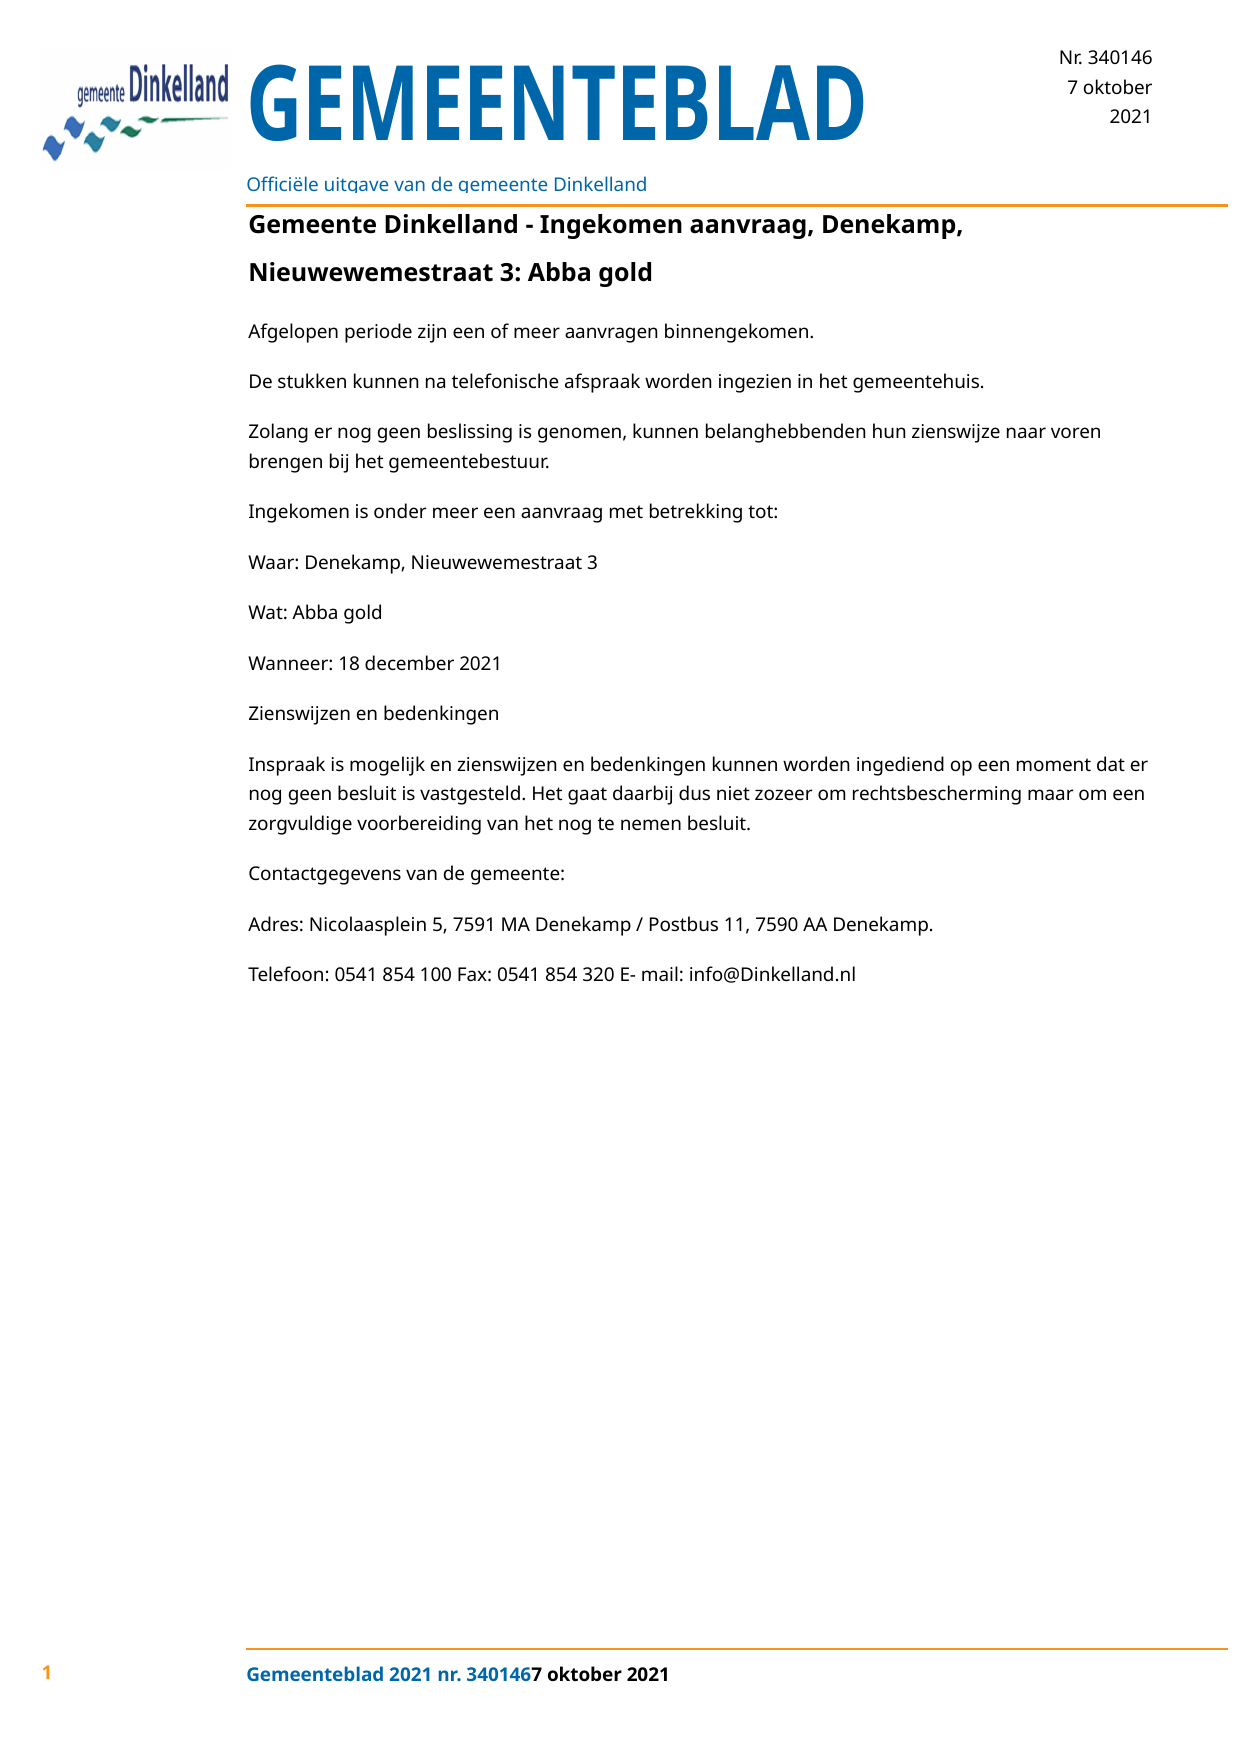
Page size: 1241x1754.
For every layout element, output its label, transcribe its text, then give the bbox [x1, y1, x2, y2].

text Contactgegevens van de gemeente: [248, 860, 1152, 886]
text Wanneer: 18 december 2021 [248, 650, 1152, 676]
text De stukken kunnen na telefonische afspraak worden ingezien in het gemeentehuis. [248, 368, 1152, 394]
text Gemeente Dinkelland - Ingekomen aanvraag, Denekamp, Nieuwewemestraat 3: Abba gold [248, 207, 1152, 288]
text Waar: Denekamp, Nieuwewemestraat 3 [248, 549, 1152, 575]
text Telefoon: 0541 854 100 Fax: 0541 854 320 E- mail: info@Dinkelland.nl [248, 961, 1152, 987]
text Afgelopen periode zijn een of meer aanvragen binnengekomen. [248, 318, 1152, 344]
picture [41, 47, 231, 172]
text Adres: Nicolaasplein 5, 7591 MA Denekamp / Postbus 11, 7590 AA Denekamp. [248, 911, 1152, 937]
text Zienswijzen en bedenkingen [248, 700, 1152, 726]
text Wat: Abba gold [248, 599, 1152, 625]
text Zolang er nog geen beslissing is genomen, kunnen belanghebbenden hun zienswijze naar voren brengen bij het gemeentebestuur. [248, 419, 1152, 474]
text Ingekomen is onder meer een aanvraag met betrekking tot: [248, 499, 1152, 524]
text Inspraak is mogelijk en zienswijzen en bedenkingen kunnen worden ingediend op een moment dat er nog geen besluit is vastgesteld. Het gaat daarbij dus niet zozeer om rechtsbescherming maar om een zorgvuldige voorbereiding van het nog te nemen besluit. [248, 751, 1152, 836]
